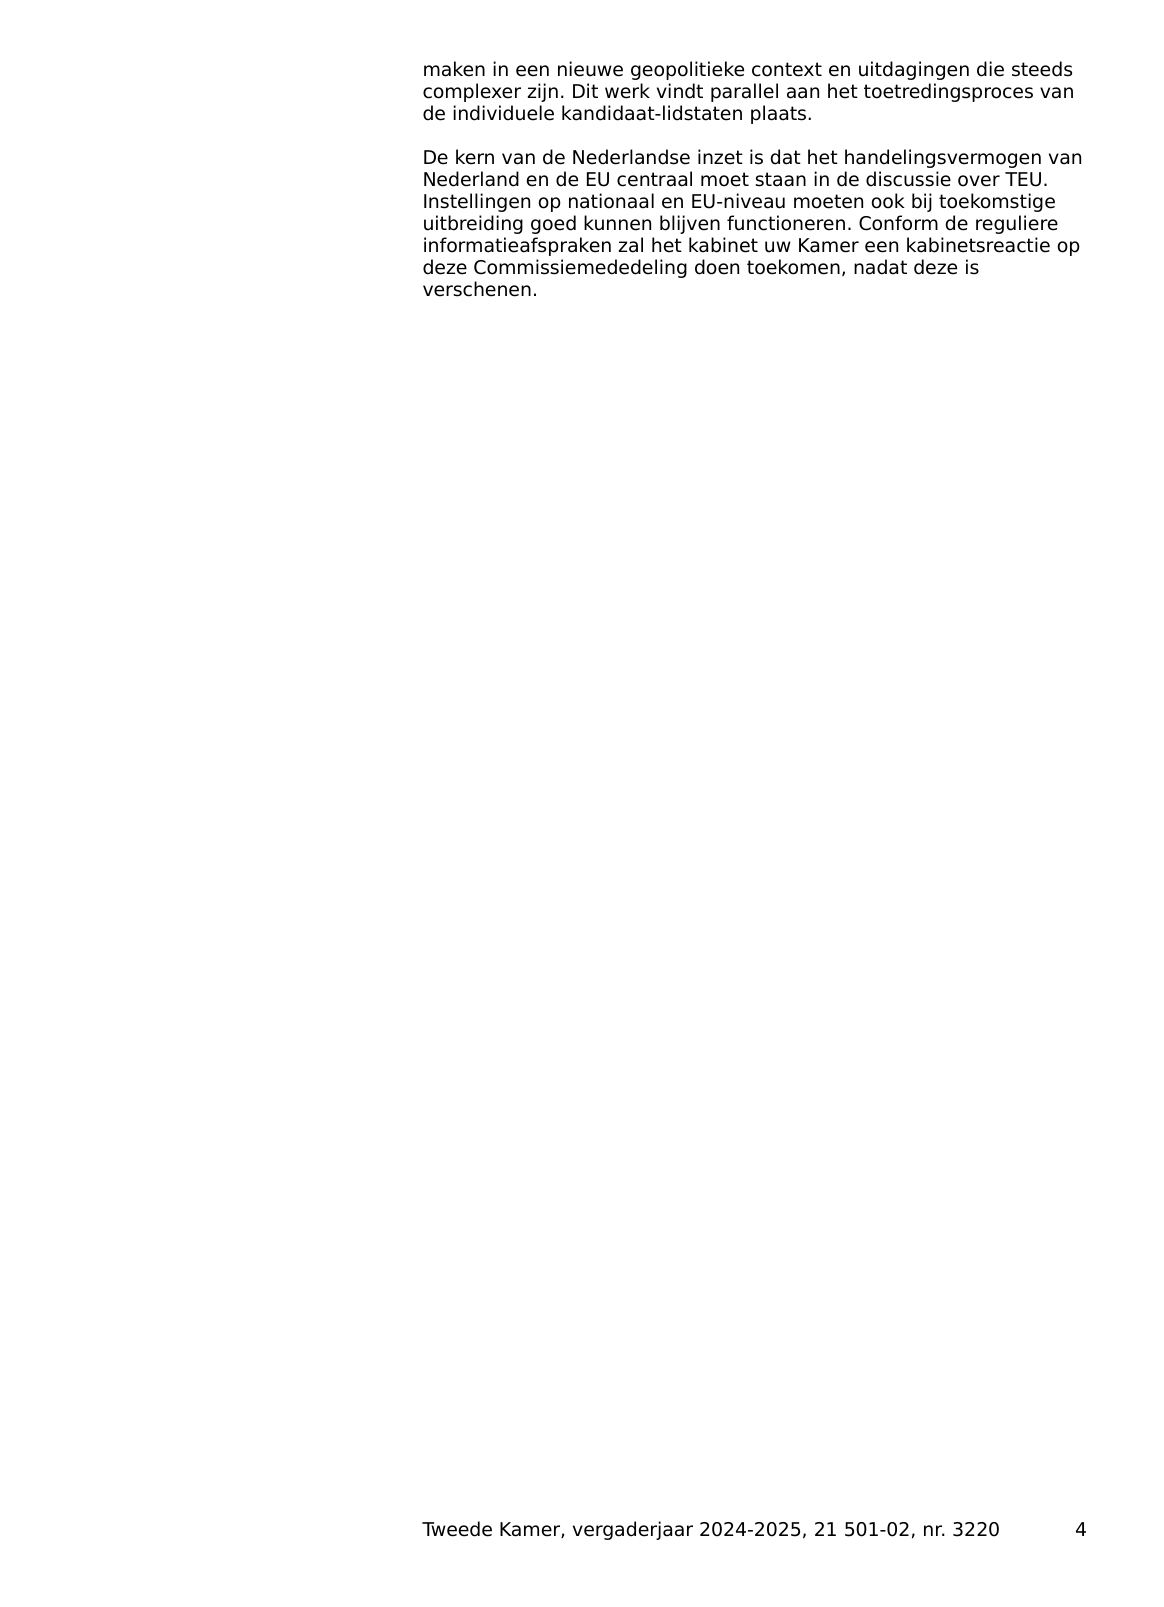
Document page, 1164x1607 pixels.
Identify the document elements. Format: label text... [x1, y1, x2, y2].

text maken in een nieuwe geopolitieke context en uitdagingen die steeds complexer zijn. Dit werk vindt parallel aan het toetredingsproces van de individuele kandidaat-lidstaten plaats. [422, 59, 1087, 125]
text De kern van de Nederlandse inzet is dat het handelingsvermogen van Nederland en de EU centraal moet staan in de discussie over TEU. Instellingen op nationaal en EU-niveau moeten ook bij toekomstige uitbreiding goed kunnen blijven functioneren. Conform de reguliere informatieafspraken zal het kabinet uw Kamer een kabinetsreactie op deze Commissiemededeling doen toekomen, nadat deze is verschenen. [422, 147, 1087, 301]
